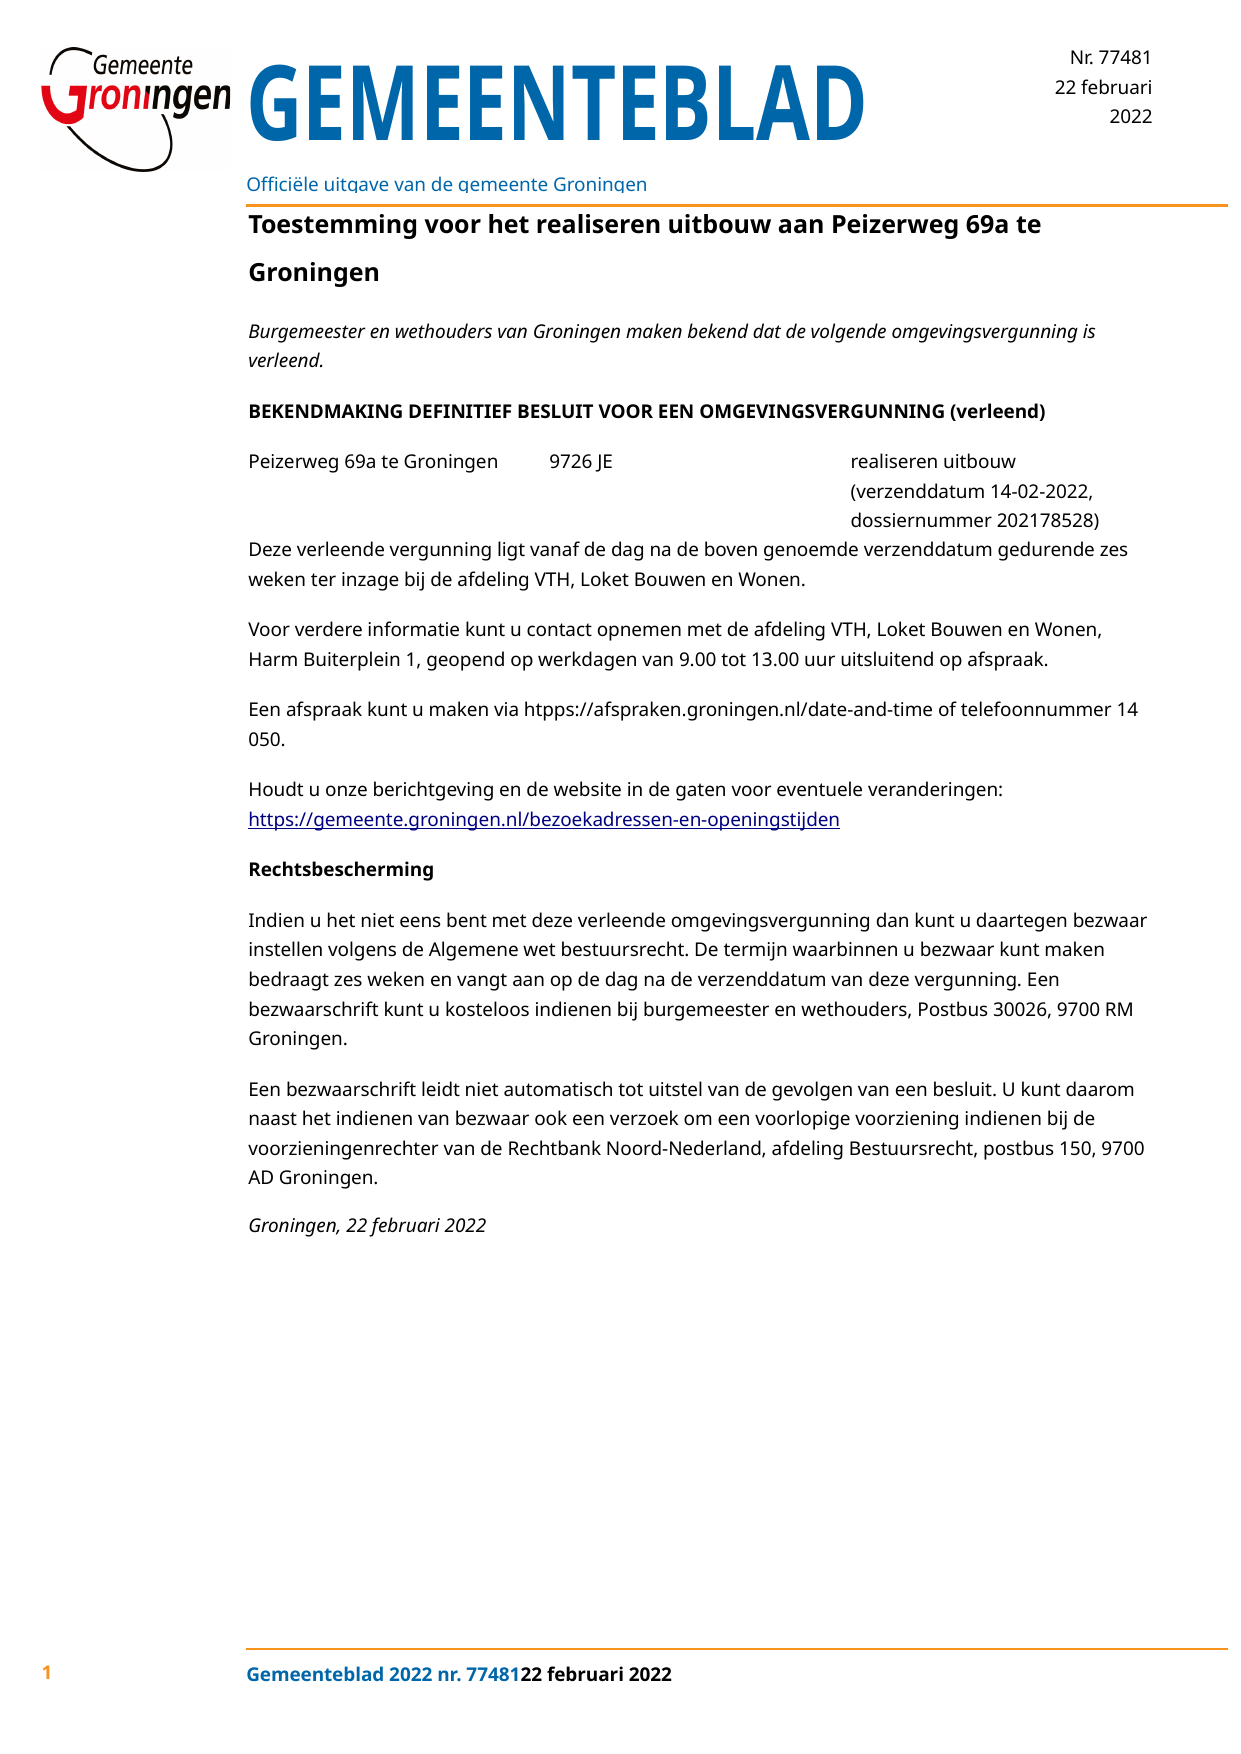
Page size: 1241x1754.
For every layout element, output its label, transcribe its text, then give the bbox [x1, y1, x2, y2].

text Deze verleende vergunning ligt vanaf de dag na de boven genoemde verzenddatum gedurende zes weken ter inzage bij de afdeling VTH, Loket Bouwen en Wonen. [248, 537, 1152, 592]
table_header Peizerweg 69a te Groningen [248, 449, 549, 533]
picture [41, 47, 231, 172]
text Indien u het niet eens bent met deze verleende omgevingsvergunning dan kunt u daartegen bezwaar instellen volgens de Algemene wet bestuursrecht. De termijn waarbinnen u bezwaar kunt maken bedraagt zes weken en vangt aan op de dag na de verzenddatum van deze vergunning. Een bezwaarschrift kunt u kosteloos indienen bij burgemeester en wethouders, Postbus 30026, 9700 RM Groningen. [248, 907, 1152, 1051]
text Voor verdere informatie kunt u contact opnemen met de afdeling VTH, Loket Bouwen en Wonen, Harm Buiterplein 1, geopend op werkdagen van 9.00 tot 13.00 uur uitsluitend op afspraak. [248, 617, 1152, 672]
text BEKENDMAKING DEFINITIEF BESLUIT VOOR EEN OMGEVINGSVERGUNNING (verleend) [248, 398, 1152, 424]
text Burgemeester en wethouders van Groningen maken bekend dat de volgende omgevingsvergunning is verleend. [248, 318, 1152, 373]
text Rechtsbescherming [248, 857, 1152, 882]
text Houdt u onze berichtgeving en de website in de gaten voor eventuele veranderingen: https://gemeente.groningen.nl/bezoekadressen-en-openingstijden [248, 777, 1152, 832]
text Een afspraak kunt u maken via htpps://afspraken.groningen.nl/date-and-time of telefoonnummer 14 050. [248, 697, 1152, 752]
text Toestemming voor het realiseren uitbouw aan Peizerweg 69a te Groningen [248, 207, 1152, 288]
text Een bezwaarschrift leidt niet automatisch tot uitstel van de gevolgen van een besluit. U kunt daarom naast het indienen van bezwaar ook een verzoek om een voorlopige voorziening indienen bij de voorzieningenrechter van de Rechtbank Noord-Nederland, afdeling Bestuursrecht, postbus 150, 9700 AD Groningen. [248, 1076, 1152, 1190]
table_header 9726 JE [549, 449, 850, 533]
table_header realiseren uitbouw (verzenddatum 14-02-2022, dossiernummer 202178528) [850, 449, 1152, 533]
text Groningen, 22 februari 2022 [248, 1212, 1152, 1238]
